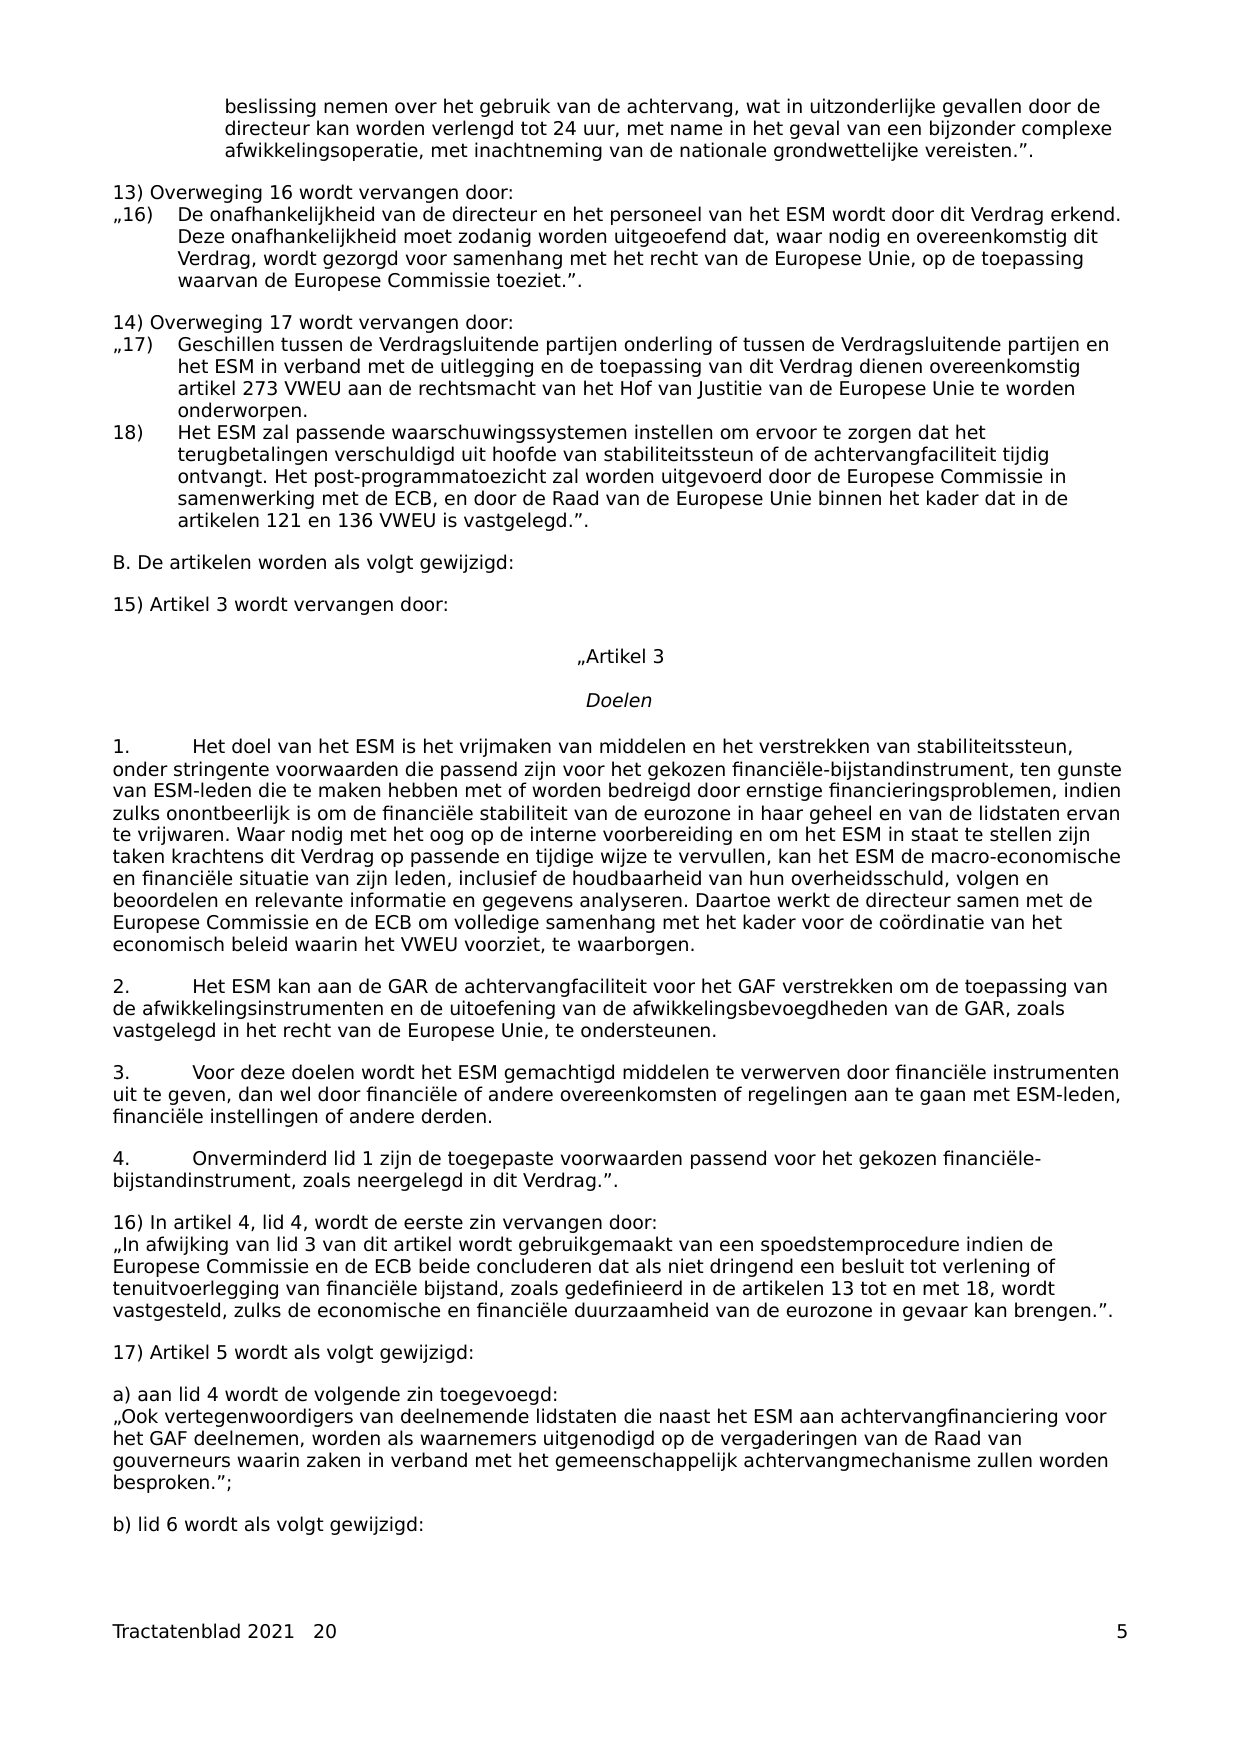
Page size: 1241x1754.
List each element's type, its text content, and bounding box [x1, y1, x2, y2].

text beslissing nemen over het gebruik van de achtervang, wat in uitzonderlijke gevallen door de directeur kan worden verlengd tot 24 uur, met name in het geval van een bijzonder complexe afwikkelingsoperatie, met inachtneming van de nationale grondwettelijke vereisten.”. [112, 96, 1128, 162]
text 15) Artikel 3 wordt vervangen door: [112, 593, 1128, 616]
text „16) De onafhankelijkheid van de directeur en het personeel van het ESM wordt door dit Verdrag erkend. Deze onafhankelijkheid moet zodanig worden uitgeoefend dat, waar nodig en overeenkomstig dit Verdrag, wordt gezorgd voor samenhang met het recht van de Europese Unie, op de toepassing waarvan de Europese Commissie toeziet.”. [112, 204, 1128, 292]
text „Ook vertegenwoordigers van deelnemende lidstaten die naast het ESM aan achtervangfinanciering voor het GAF deelnemen, worden als waarnemers uitgenodigd op de vergaderingen van de Raad van gouverneurs waarin zaken in verband met het gemeenschappelijk achtervangmechanisme zullen worden besproken.”; [112, 1406, 1128, 1494]
text 18) Het ESM zal passende waarschuwingssystemen instellen om ervoor te zorgen dat het terugbetalingen verschuldigd uit hoofde van stabiliteitssteun of de achtervangfaciliteit tijdig ontvangt. Het post-programmatoezicht zal worden uitgevoerd door de Europese Commissie in samenwerking met de ECB, en door de Raad van de Europese Unie binnen het kader dat in de artikelen 121 en 136 VWEU is vastgelegd.”. [112, 422, 1128, 532]
text „In afwijking van lid 3 van dit artikel wordt gebruikgemaakt van een spoedstemprocedure indien de Europese Commissie en de ECB beide concluderen dat als niet dringend een besluit tot verlening of tenuitvoerlegging van financiële bijstand, zoals gedefinieerd in de artikelen 13 tot en met 18, wordt vastgesteld, zulks de economische en financiële duurzaamheid van de eurozone in gevaar kan brengen.”. [112, 1234, 1128, 1322]
text „17) Geschillen tussen de Verdragsluitende partijen onderling of tussen de Verdragsluitende partijen en het ESM in verband met de uitlegging en de toepassing van dit Verdrag dienen overeenkomstig artikel 273 VWEU aan de rechtsmacht van het Hof van Justitie van de Europese Unie te worden onderworpen. [112, 334, 1128, 422]
text 2. Het ESM kan aan de GAR de achtervangfaciliteit voor het GAF verstrekken om de toepassing van de afwikkelingsinstrumenten en de uitoefening van de afwikkelingsbevoegdheden van de GAR, zoals vastgelegd in het recht van de Europese Unie, te ondersteunen. [112, 976, 1128, 1042]
text b) lid 6 wordt als volgt gewijzigd: [112, 1514, 1128, 1536]
text 17) Artikel 5 wordt als volgt gewijzigd: [112, 1342, 1128, 1364]
subtitle „Artikel 3 Doelen [112, 646, 1128, 711]
text B. De artikelen worden als volgt gewijzigd: [112, 552, 1128, 573]
text 1. Het doel van het ESM is het vrijmaken van middelen en het verstrekken van stabiliteitssteun, onder stringente voorwaarden die passend zijn voor het gekozen financiële-bijstandinstrument, ten gunste van ESM-leden die te maken hebben met of worden bedreigd door ernstige financieringsproblemen, indien zulks onontbeerlijk is om de financiële stabiliteit van de eurozone in haar geheel en van de lidstaten ervan te vrijwaren. Waar nodig met het oog op de interne voorbereiding en om het ESM in staat te stellen zijn taken krachtens dit Verdrag op passende en tijdige wijze te vervullen, kan het ESM de macro-economische en financiële situatie van zijn leden, inclusief de houdbaarheid van hun overheidsschuld, volgen en beoordelen en relevante informatie en gegevens analyseren. Daartoe werkt de directeur samen met de Europese Commissie en de ECB om volledige samenhang met het kader voor de coördinatie van het economisch beleid waarin het VWEU voorziet, te waarborgen. [112, 736, 1128, 956]
text 13) Overweging 16 wordt vervangen door: [112, 182, 1128, 204]
text 4. Onverminderd lid 1 zijn de toegepaste voorwaarden passend voor het gekozen financiële-bijstandinstrument, zoals neergelegd in dit Verdrag.”. [112, 1148, 1128, 1192]
text 14) Overweging 17 wordt vervangen door: [112, 312, 1128, 334]
text 3. Voor deze doelen wordt het ESM gemachtigd middelen te verwerven door financiële instrumenten uit te geven, dan wel door financiële of andere overeenkomsten of regelingen aan te gaan met ESM-leden, financiële instellingen of andere derden. [112, 1062, 1128, 1128]
text a) aan lid 4 wordt de volgende zin toegevoegd: [112, 1384, 1128, 1406]
text 16) In artikel 4, lid 4, wordt de eerste zin vervangen door: [112, 1212, 1128, 1234]
